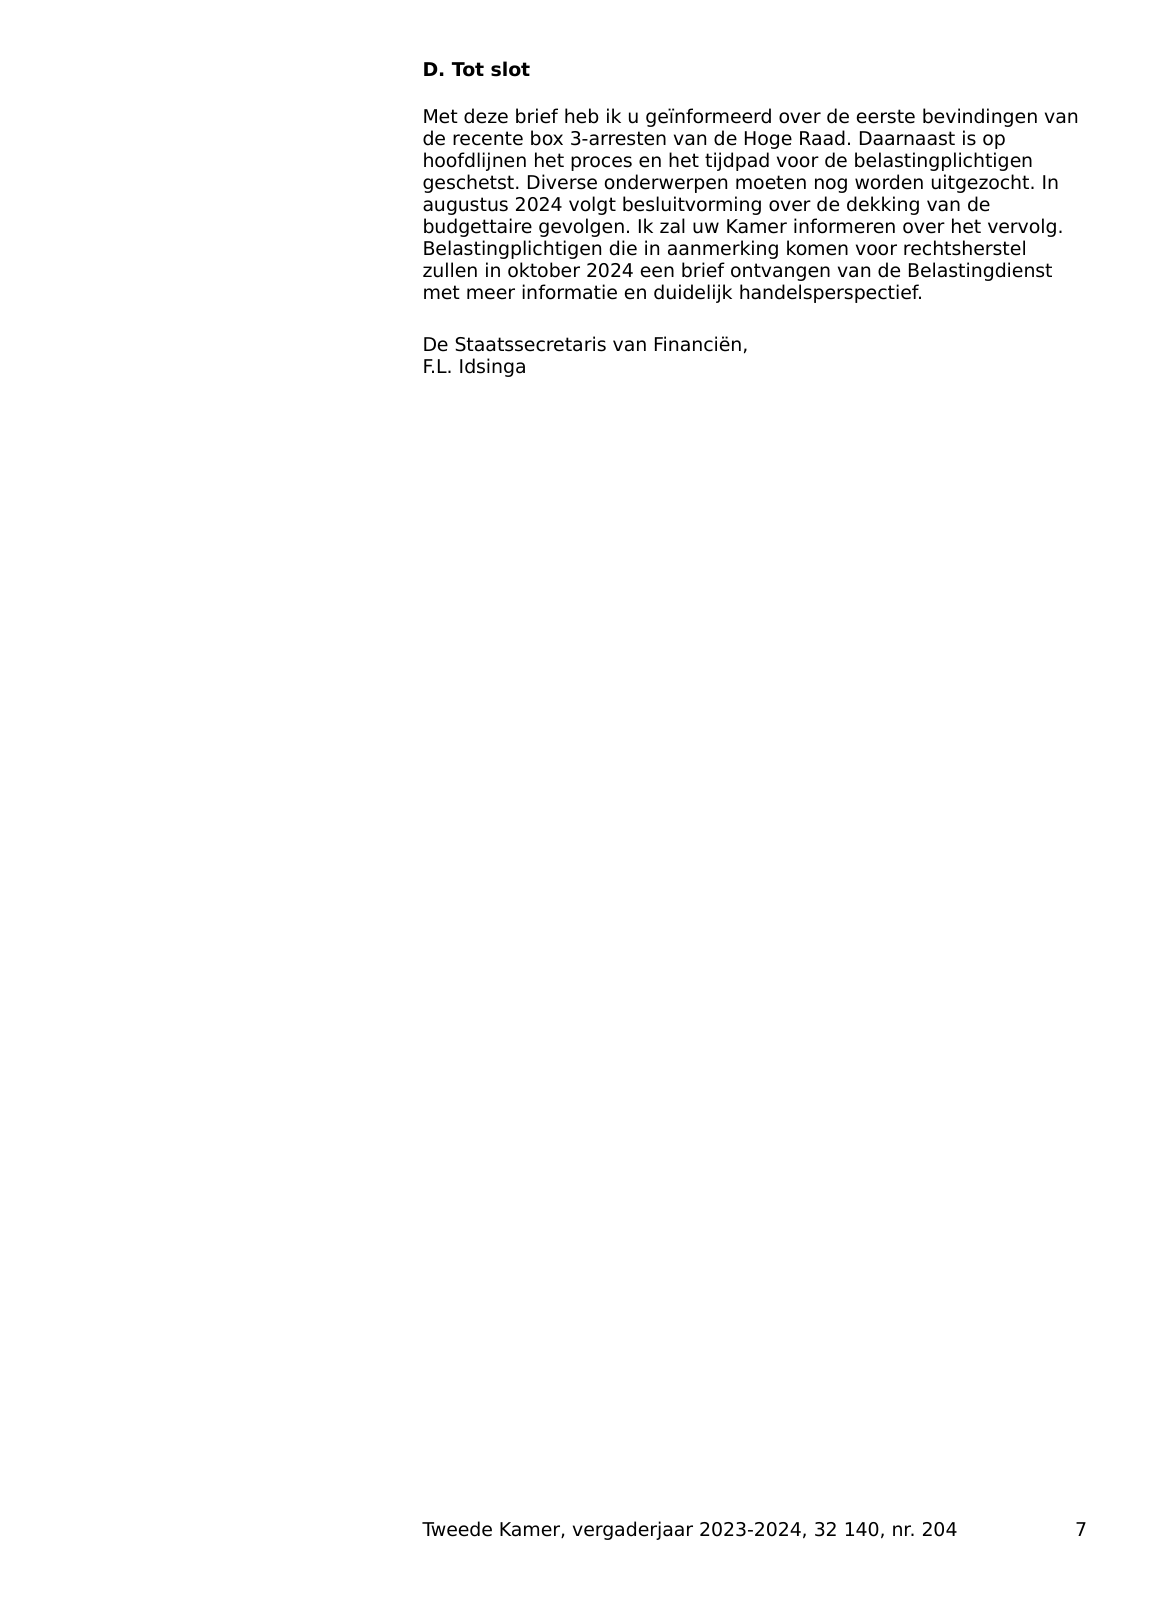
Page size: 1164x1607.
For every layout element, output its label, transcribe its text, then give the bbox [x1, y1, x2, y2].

text Met deze brief heb ik u geïnformeerd over de eerste bevindingen van de recente box 3-arresten van de Hoge Raad. Daarnaast is op hoofdlijnen het proces en het tijdpad voor de belastingplichtigen geschetst. Diverse onderwerpen moeten nog worden uitgezocht. In augustus 2024 volgt besluitvorming over de dekking van de budgettaire gevolgen. Ik zal uw Kamer informeren over het vervolg. Belastingplichtigen die in aanmerking komen voor rechtsherstel zullen in oktober 2024 een brief ontvangen van de Belastingdienst met meer informatie en duidelijk handelsperspectief. [422, 106, 1087, 304]
text De Staatssecretaris van Financiën, F.L. Idsinga [422, 334, 1087, 378]
subtitle D. Tot slot [422, 59, 1087, 81]
